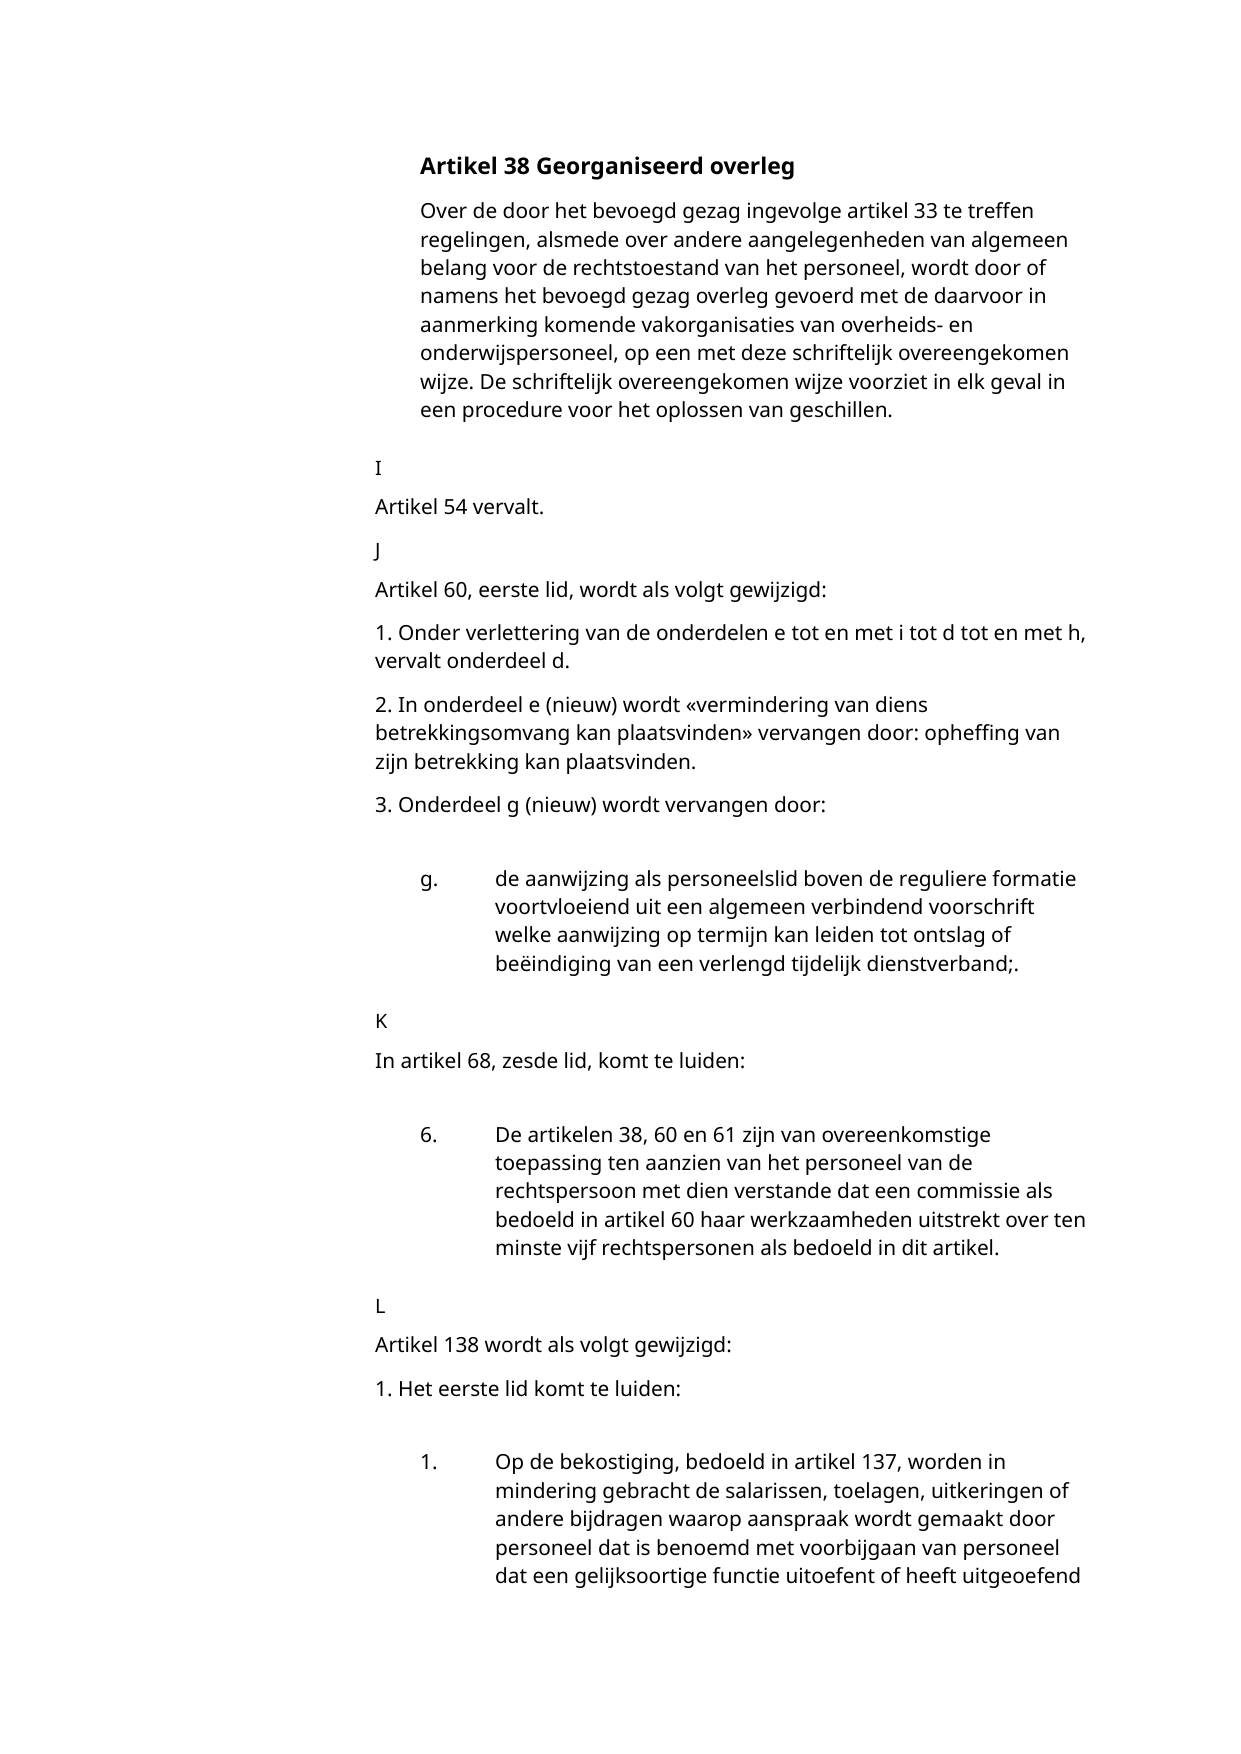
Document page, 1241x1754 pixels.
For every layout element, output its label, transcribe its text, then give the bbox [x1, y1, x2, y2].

list de aanwijzing als personeelslid boven de reguliere formatie voortvloeiend uit een algemeen verbindend voorschrift welke aanwijzing op termijn kan leiden tot ontslag of beëindiging van een verlengd tijdelijk dienstverband;. [420, 864, 1090, 977]
text 1. Het eerste lid komt te luiden: [375, 1374, 1090, 1402]
text Artikel 138 wordt als volgt gewijzigd: [375, 1331, 1090, 1359]
text In artikel 68, zesde lid, komt te luiden: [375, 1046, 1090, 1075]
text Over de door het bevoegd gezag ingevolge artikel 33 te treffen regelingen, alsmede over andere aangelegenheden van algemeen belang voor de rechtstoestand van het personeel, wordt door of namens het bevoegd gezag overleg gevoerd met de daarvoor in aanmerking komende vakorganisaties van overheids- en onderwijspersoneel, op een met deze schriftelijk overeengekomen wijze. De schriftelijk overeengekomen wijze voorziet in elk geval in een procedure voor het oplossen van geschillen. [420, 196, 1090, 424]
text I [375, 454, 1090, 481]
text Artikel 60, eerste lid, wordt als volgt gewijzigd: [375, 575, 1090, 603]
list Op de bekostiging, bedoeld in artikel 137, worden in mindering gebracht de salarissen, toelagen, uitkeringen of andere bijdragen waarop aanspraak wordt gemaakt door personeel dat is benoemd met voorbijgaan van personeel dat een gelijksoortige functie uitoefent of heeft uitgeoefend [420, 1447, 1090, 1590]
text 1. Onder verlettering van de onderdelen e tot en met i tot d tot en met h, vervalt onderdeel d. [375, 618, 1090, 675]
text L [375, 1292, 1090, 1319]
list De artikelen 38, 60 en 61 zijn van overeenkomstige toepassing ten aanzien van het personeel van de rechtspersoon met dien verstande dat een commissie als bedoeld in artikel 60 haar werkzaamheden uitstrekt over ten minste vijf rechtspersonen als bedoeld in dit artikel. [420, 1120, 1090, 1262]
text K [375, 1007, 1090, 1034]
text Artikel 54 vervalt. [375, 492, 1090, 521]
text J [375, 536, 1090, 563]
text 3. Onderdeel g (nieuw) wordt vervangen door: [375, 790, 1090, 819]
subtitle Artikel 38 Georganiseerd overleg [420, 150, 1090, 181]
text 2. In onderdeel e (nieuw) wordt «vermindering van diens betrekkingsomvang kan plaatsvinden» vervangen door: opheffing van zijn betrekking kan plaatsvinden. [375, 690, 1090, 775]
